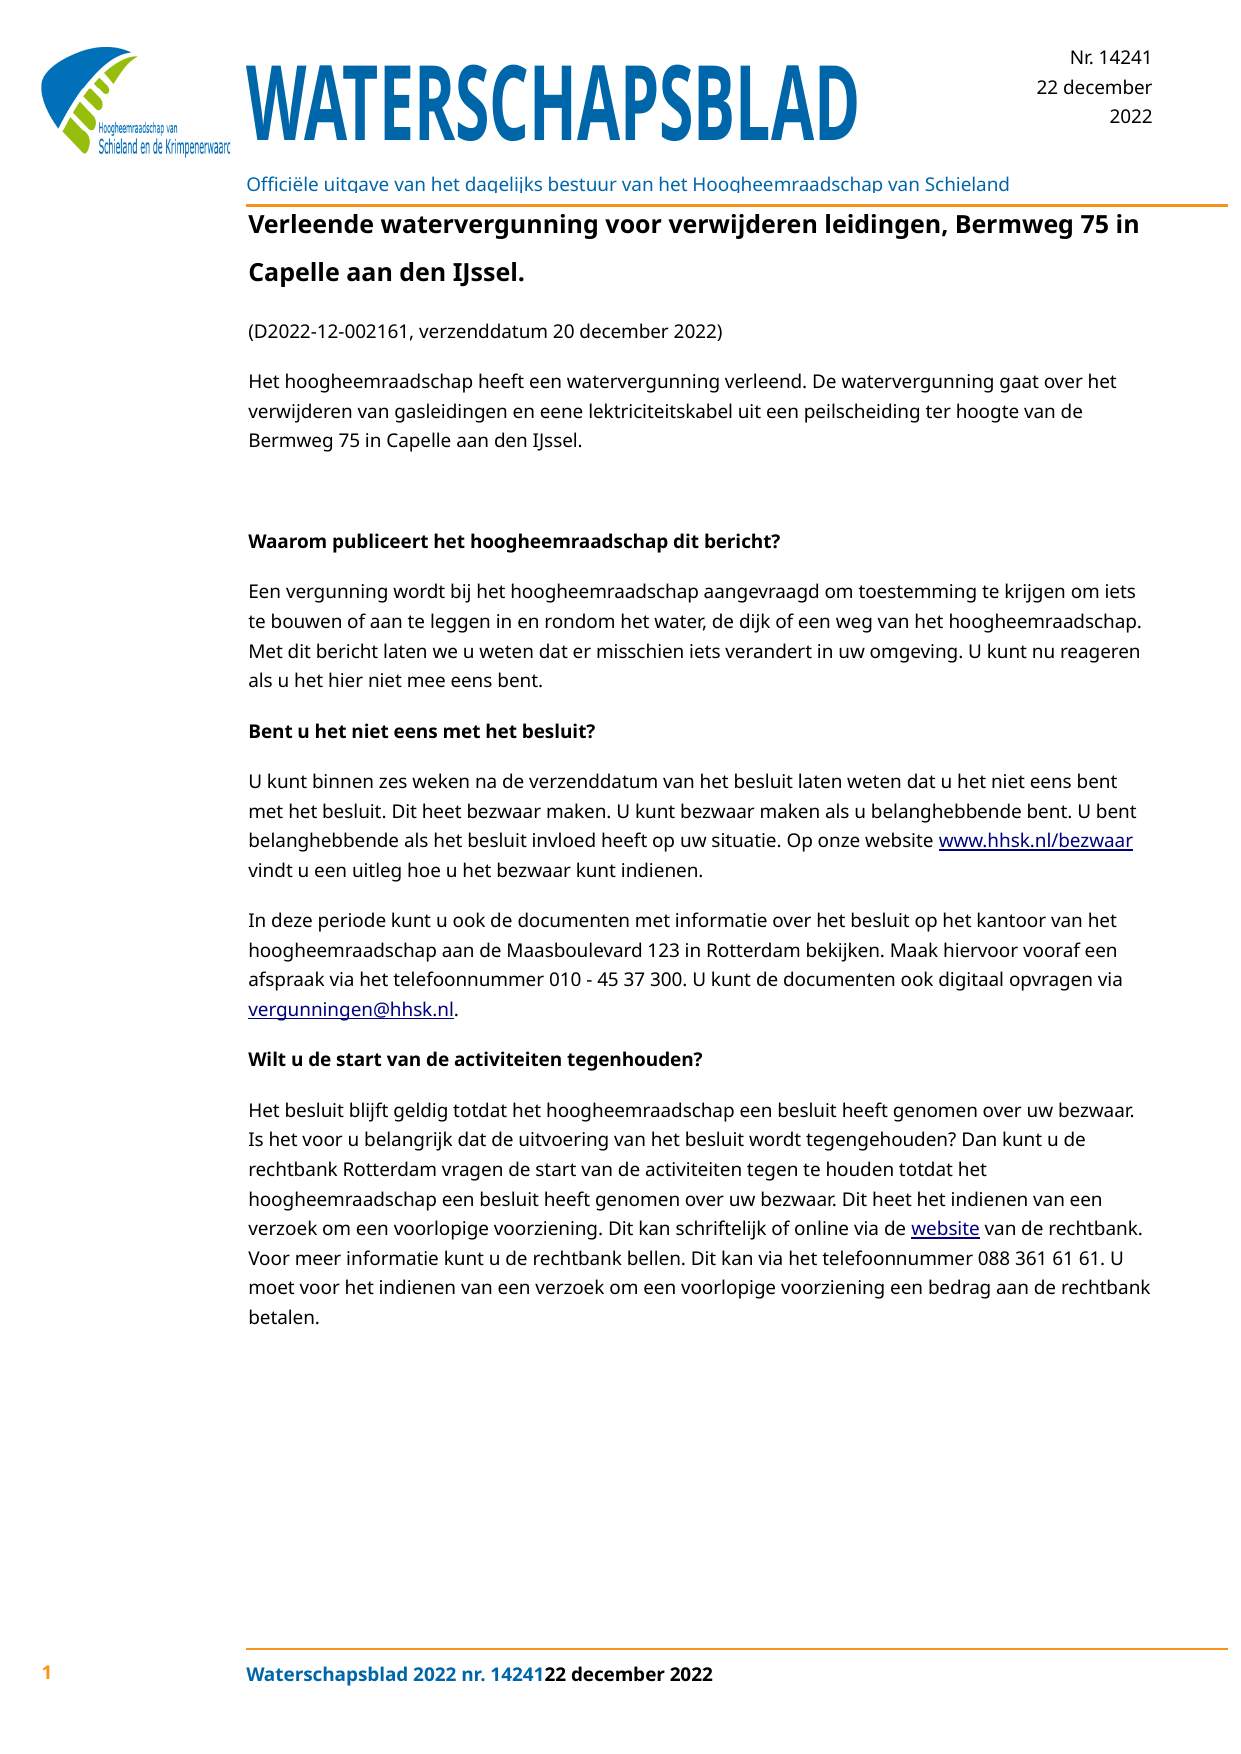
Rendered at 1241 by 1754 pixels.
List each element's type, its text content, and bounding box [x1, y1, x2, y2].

text Bent u het niet eens met het besluit? [248, 718, 1152, 744]
text Een vergunning wordt bij het hoogheemraadschap aangevraagd om toestemming te krijgen om iets te bouwen of aan te leggen in en rondom het water, de dijk of een weg van het hoogheemraadschap. Met dit bericht laten we u weten dat er misschien iets verandert in uw omgeving. U kunt nu reageren als u het hier niet mee eens bent. [248, 579, 1152, 693]
text Het besluit blijft geldig totdat het hoogheemraadschap een besluit heeft genomen over uw bezwaar. Is het voor u belangrijk dat de uitvoering van het besluit wordt tegengehouden? Dan kunt u de rechtbank Rotterdam vragen de start van de activiteiten tegen te houden totdat het hoogheemraadschap een besluit heeft genomen over uw bezwaar. Dit heet het indienen van een verzoek om een voorlopige voorziening. Dit kan schriftelijk of online via de website van de rechtbank. Voor meer informatie kunt u de rechtbank bellen. Dit kan via het telefoonnummer 088 361 61 61. U moet voor het indienen van een verzoek om een voorlopige voorziening een bedrag aan de rechtbank betalen. [248, 1097, 1152, 1330]
picture [41, 47, 231, 172]
text U kunt binnen zes weken na de verzenddatum van het besluit laten weten dat u het niet eens bent met het besluit. Dit heet bezwaar maken. U kunt bezwaar maken als u belanghebbende bent. U bent belanghebbende als het besluit invloed heeft op uw situatie. Op onze website www.hhsk.nl/bezwaar vindt u een uitleg hoe u het bezwaar kunt indienen. [248, 768, 1152, 883]
text Waarom publiceert het hoogheemraadschap dit bericht? [248, 528, 1152, 554]
text Wilt u de start van de activiteiten tegenhouden? [248, 1047, 1152, 1072]
text (D2022-12-002161, verzenddatum 20 december 2022) [248, 318, 1152, 344]
text Verleende watervergunning voor verwijderen leidingen, Bermweg 75 in Capelle aan den IJssel. [248, 207, 1152, 288]
text Het hoogheemraadschap heeft een watervergunning verleend. De watervergunning gaat over het verwijderen van gasleidingen en eene lektriciteitskabel uit een peilscheiding ter hoogte van de Bermweg 75 in Capelle aan den IJssel. [248, 368, 1152, 453]
text In deze periode kunt u ook de documenten met informatie over het besluit op het kantoor van het hoogheemraadschap aan de Maasboulevard 123 in Rotterdam bekijken. Maak hiervoor vooraf een afspraak via het telefoonnummer 010 - 45 37 300. U kunt de documenten ook digitaal opvragen via vergunningen@hhsk.nl. [248, 907, 1152, 1022]
